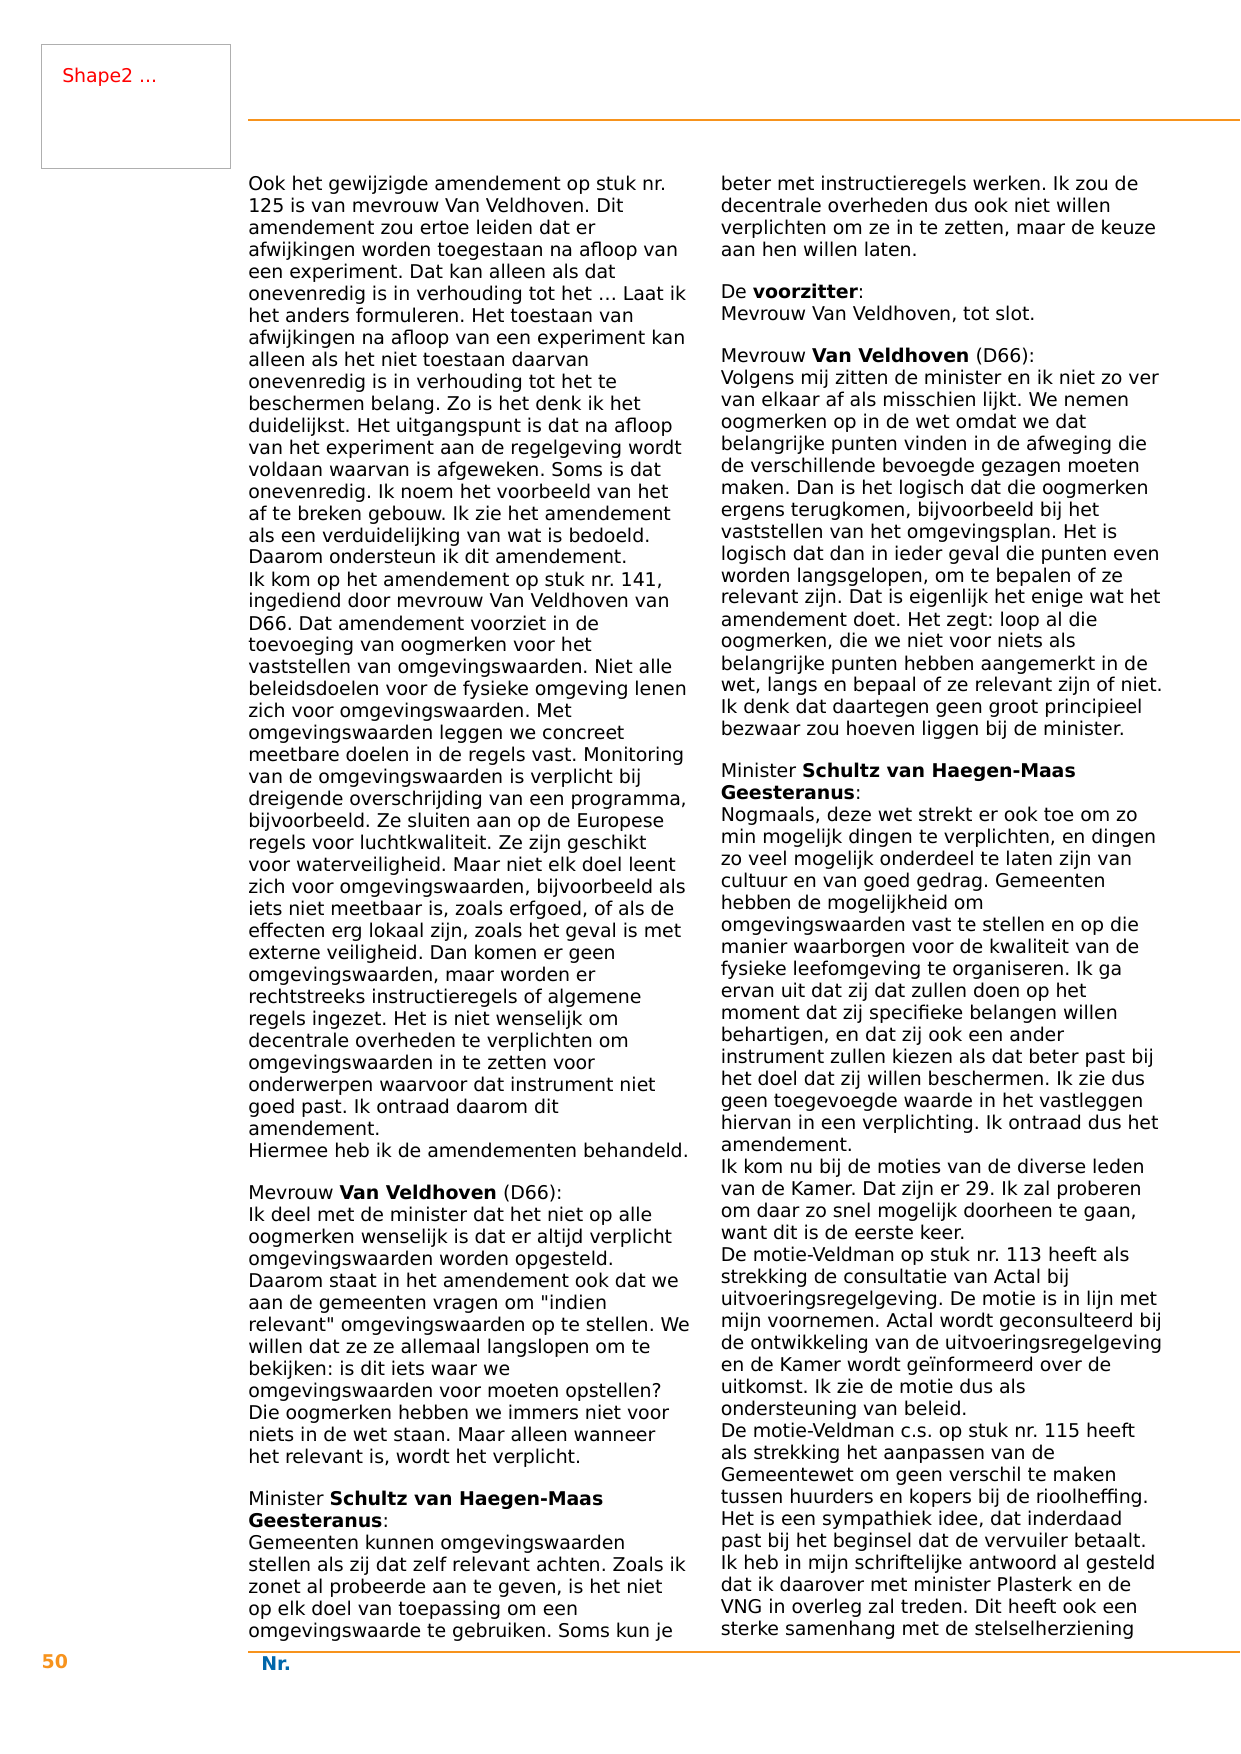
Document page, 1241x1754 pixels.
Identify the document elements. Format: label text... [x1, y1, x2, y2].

text Gemeenten kunnen omgevingswaarden stellen als zij dat zelf relevant achten. Zoals ik zonet al probeerde aan te geven, is het niet op elk doel van toepassing om een omgevingswaarde te gebruiken. Soms kun je [248, 1532, 691, 1641]
text De motie-Veldman c.s. op stuk nr. 115 heeft als strekking het aanpassen van de Gemeentewet om geen verschil te maken tussen huurders en kopers bij de rioolheffing. Het is een sympathiek idee, dat inderdaad past bij het beginsel dat de vervuiler betaalt. Ik heb in mijn schriftelijke antwoord al gesteld dat ik daarover met minister Plasterk en de VNG in overleg zal treden. Dit heeft ook een sterke samenhang met de stelselherziening [721, 1420, 1163, 1639]
text Mevrouw Van Veldhoven, tot slot. [721, 303, 1163, 325]
text Ook het gewijzigde amendement op stuk nr. 125 is van mevrouw Van Veldhoven. Dit amendement zou ertoe leiden dat er afwijkingen worden toegestaan na afloop van een experiment. Dat kan alleen als dat onevenredig is in verhouding tot het … Laat ik het anders formuleren. Het toestaan van afwijkingen na afloop van een experiment kan alleen als het niet toestaan daarvan onevenredig is in verhouding tot het te beschermen belang. Zo is het denk ik het duidelijkst. Het uitgangspunt is dat na afloop van het experiment aan de regelgeving wordt voldaan waarvan is afgeweken. Soms is dat onevenredig. Ik noem het voorbeeld van het af te breken gebouw. Ik zie het amendement als een verduidelijking van wat is bedoeld. Daarom ondersteun ik dit amendement. [248, 173, 691, 568]
text beter met instructieregels werken. Ik zou de decentrale overheden dus ook niet willen verplichten om ze in te zetten, maar de keuze aan hen willen laten. [721, 173, 1163, 261]
text Ik kom op het amendement op stuk nr. 141, ingediend door mevrouw Van Veldhoven van D66. Dat amendement voorziet in de toevoeging van oogmerken voor het vaststellen van omgevingswaarden. Niet alle beleidsdoelen voor de fysieke omgeving lenen zich voor omgevingswaarden. Met omgevingswaarden leggen we concreet meetbare doelen in de regels vast. Monitoring van de omgevingswaarden is verplicht bij dreigende overschrijding van een programma, bijvoorbeeld. Ze sluiten aan op de Europese regels voor luchtkwaliteit. Ze zijn geschikt voor waterveiligheid. Maar niet elk doel leent zich voor omgevingswaarden, bijvoorbeeld als iets niet meetbaar is, zoals erfgoed, of als de effecten erg lokaal zijn, zoals het geval is met externe veiligheid. Dan komen er geen omgevingswaarden, maar worden er rechtstreeks instructieregels of algemene regels ingezet. Het is niet wenselijk om decentrale overheden te verplichten om omgevingswaarden in te zetten voor onderwerpen waarvoor dat instrument niet goed past. Ik ontraad daarom dit amendement. [248, 568, 691, 1140]
text Volgens mij zitten de minister en ik niet zo ver van elkaar af als misschien lijkt. We nemen oogmerken op in de wet omdat we dat belangrijke punten vinden in de afweging die de verschillende bevoegde gezagen moeten maken. Dan is het logisch dat die oogmerken ergens terugkomen, bijvoorbeeld bij het vaststellen van het omgevingsplan. Het is logisch dat dan in ieder geval die punten even worden langsgelopen, om te bepalen of ze relevant zijn. Dat is eigenlijk het enige wat het amendement doet. Het zegt: loop al die oogmerken, die we niet voor niets als belangrijke punten hebben aangemerkt in de wet, langs en bepaal of ze relevant zijn of niet. Ik denk dat daartegen geen groot principieel bezwaar zou hoeven liggen bij de minister. [721, 367, 1163, 740]
text Minister Schultz van Haegen-Maas Geesteranus: [721, 760, 1163, 804]
text Mevrouw Van Veldhoven (D66): [721, 345, 1163, 367]
text De voorzitter: [721, 281, 1163, 303]
text Mevrouw Van Veldhoven (D66): [248, 1182, 691, 1204]
text Ik deel met de minister dat het niet op alle oogmerken wenselijk is dat er altijd verplicht omgevingswaarden worden opgesteld. Daarom staat in het amendement ook dat we aan de gemeenten vragen om "indien relevant" omgevingswaarden op te stellen. We willen dat ze ze allemaal langslopen om te bekijken: is dit iets waar we omgevingswaarden voor moeten opstellen? Die oogmerken hebben we immers niet voor niets in de wet staan. Maar alleen wanneer het relevant is, wordt het verplicht. [248, 1204, 691, 1468]
text De motie-Veldman op stuk nr. 113 heeft als strekking de consultatie van Actal bij uitvoeringsregelgeving. De motie is in lijn met mijn voornemen. Actal wordt geconsulteerd bij de ontwikkeling van de uitvoeringsregelgeving en de Kamer wordt geïnformeerd over de uitkomst. Ik zie de motie dus als ondersteuning van beleid. [721, 1244, 1163, 1420]
text Hiermee heb ik de amendementen behandeld. [248, 1140, 691, 1162]
text Ik kom nu bij de moties van de diverse leden van de Kamer. Dat zijn er 29. Ik zal proberen om daar zo snel mogelijk doorheen te gaan, want dit is de eerste keer. [721, 1156, 1163, 1244]
text Minister Schultz van Haegen-Maas Geesteranus: [248, 1488, 691, 1532]
text Nogmaals, deze wet strekt er ook toe om zo min mogelijk dingen te verplichten, en dingen zo veel mogelijk onderdeel te laten zijn van cultuur en van goed gedrag. Gemeenten hebben de mogelijkheid om omgevingswaarden vast te stellen en op die manier waarborgen voor de kwaliteit van de fysieke leefomgeving te organiseren. Ik ga ervan uit dat zij dat zullen doen op het moment dat zij specifieke belangen willen behartigen, en dat zij ook een ander instrument zullen kiezen als dat beter past bij het doel dat zij willen beschermen. Ik zie dus geen toegevoegde waarde in het vastleggen hiervan in een verplichting. Ik ontraad dus het amendement. [721, 804, 1163, 1156]
